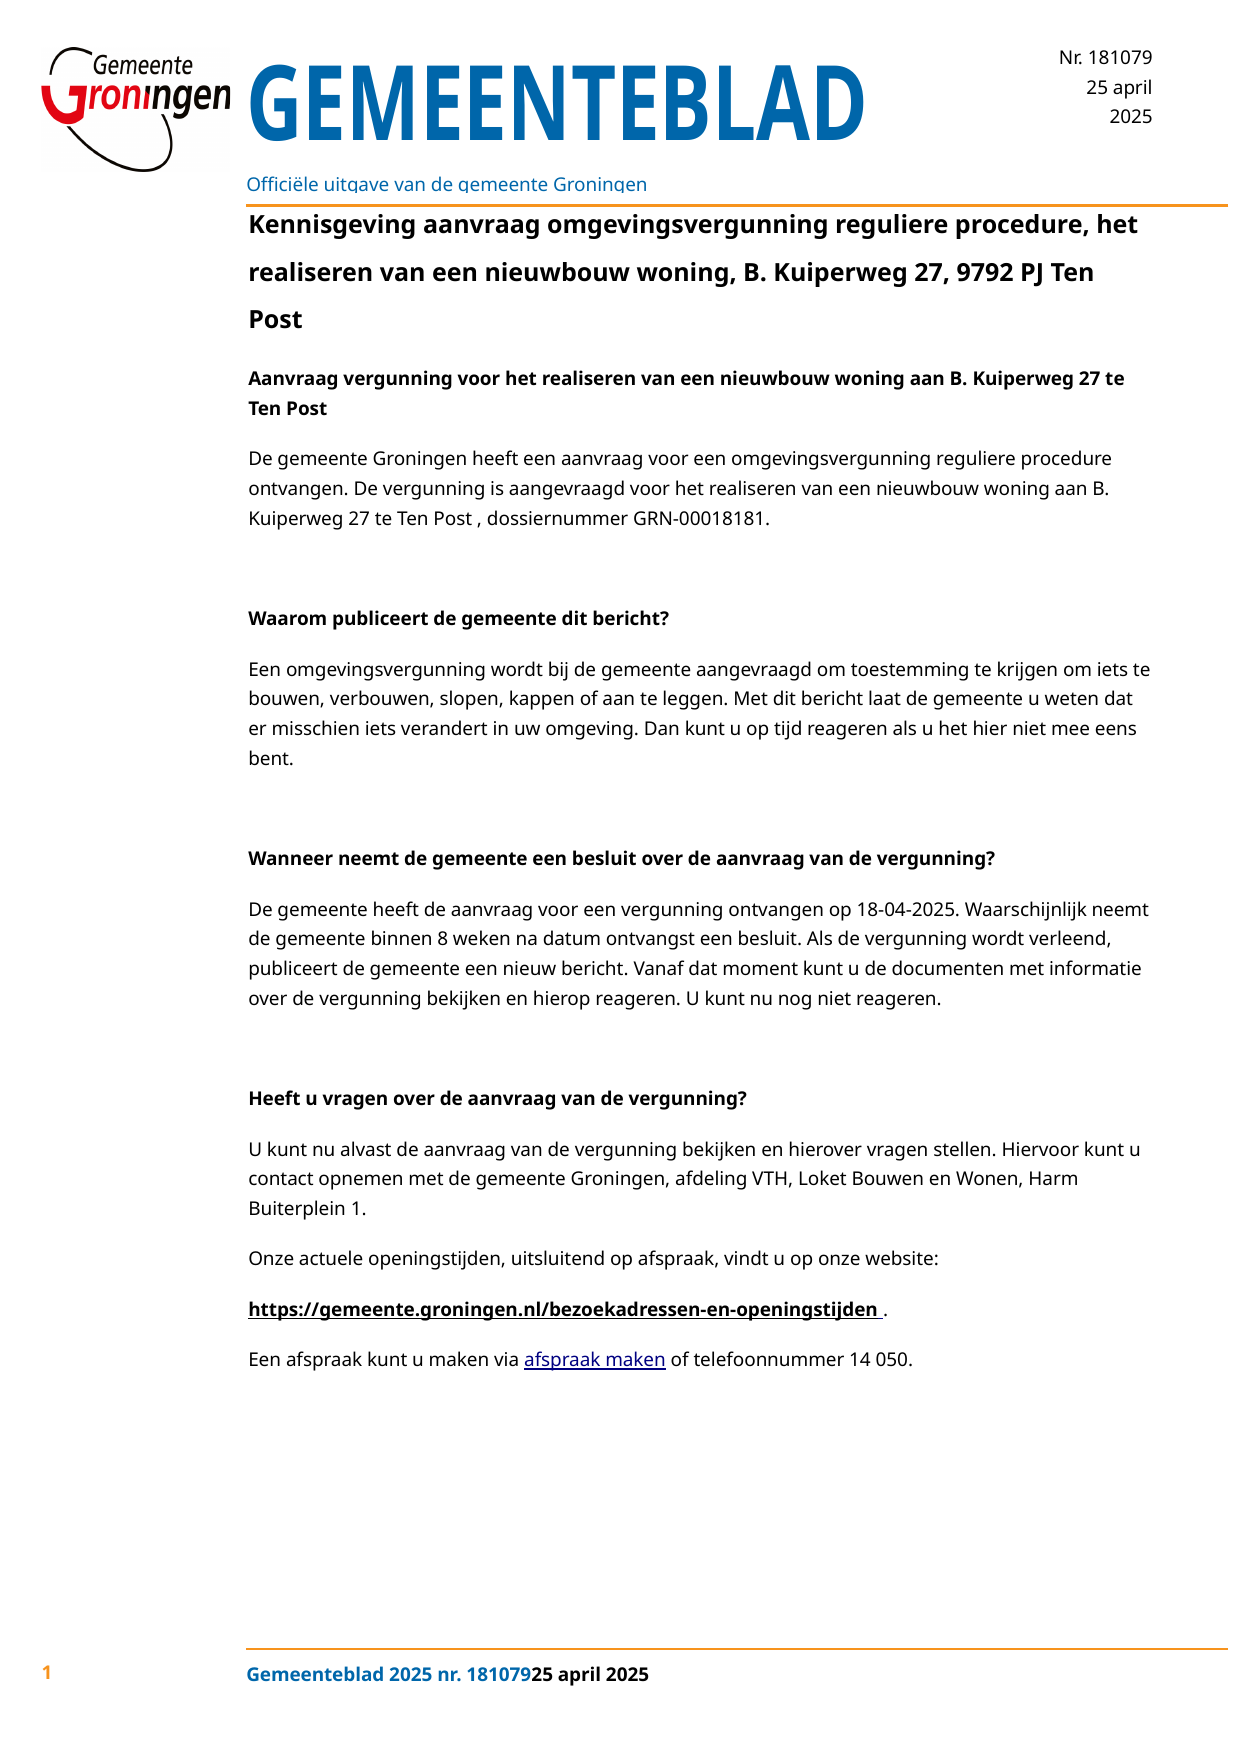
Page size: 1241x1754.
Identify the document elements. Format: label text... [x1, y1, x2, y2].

text https://gemeente.groningen.nl/bezoekadressen-en-openingstijden . [248, 1296, 1152, 1322]
text Kennisgeving aanvraag omgevingsvergunning reguliere procedure, het realiseren van een nieuwbouw woning, B. Kuiperweg 27, 9792 PJ Ten Post [248, 207, 1152, 336]
text Waarom publiceert de gemeente dit bericht? [248, 606, 1152, 631]
text U kunt nu alvast de aanvraag van de vergunning bekijken en hierover vragen stellen. Hiervoor kunt u contact opnemen met de gemeente Groningen, afdeling VTH, Loket Bouwen en Wonen, Harm Buiterplein 1. [248, 1136, 1152, 1221]
picture [41, 47, 231, 172]
text Onze actuele openingstijden, uitsluitend op afspraak, vindt u op onze website: [248, 1246, 1152, 1271]
text Wanneer neemt de gemeente een besluit over de aanvraag van de vergunning? [248, 846, 1152, 871]
text Aanvraag vergunning voor het realiseren van een nieuwbouw woning aan B. Kuiperweg 27 te Ten Post [248, 366, 1152, 421]
text Heeft u vragen over de aanvraag van de vergunning? [248, 1086, 1152, 1111]
text Een omgevingsvergunning wordt bij de gemeente aangevraagd om toestemming te krijgen om iets te bouwen, verbouwen, slopen, kappen of aan te leggen. Met dit bericht laat de gemeente u weten dat er misschien iets verandert in uw omgeving. Dan kunt u op tijd reageren als u het hier niet mee eens bent. [248, 656, 1152, 770]
text Een afspraak kunt u maken via afspraak maken of telefoonnummer 14 050. [248, 1346, 1152, 1372]
text De gemeente Groningen heeft een aanvraag voor een omgevingsvergunning reguliere procedure ontvangen. De vergunning is aangevraagd voor het realiseren van een nieuwbouw woning aan B. Kuiperweg 27 te Ten Post , dossiernummer GRN-00018181. [248, 446, 1152, 530]
text De gemeente heeft de aanvraag voor een vergunning ontvangen op 18-04-2025. Waarschijnlijk neemt de gemeente binnen 8 weken na datum ontvangst een besluit. Als de vergunning wordt verleend, publiceert de gemeente een nieuw bericht. Vanaf dat moment kunt u de documenten met informatie over de vergunning bekijken en hierop reageren. U kunt nu nog niet reageren. [248, 896, 1152, 1010]
